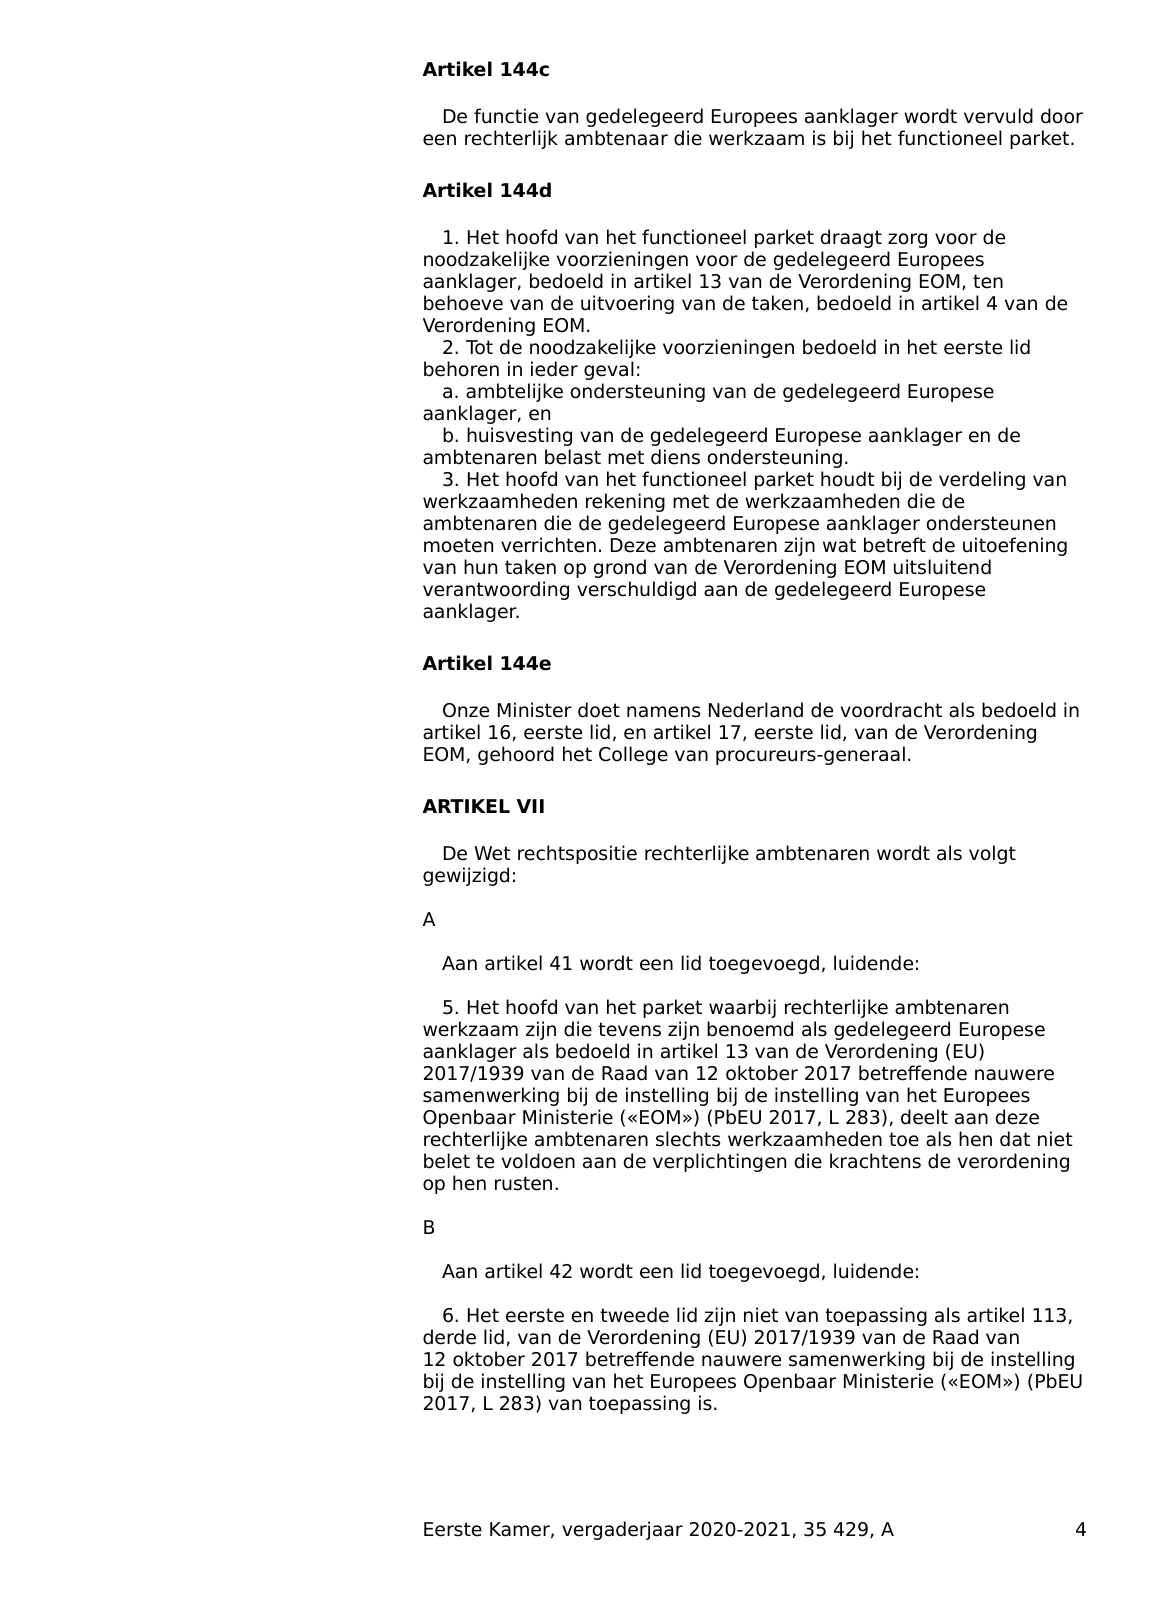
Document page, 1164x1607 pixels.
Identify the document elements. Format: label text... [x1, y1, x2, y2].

text Onze Minister doet namens Nederland de voordracht als bedoeld in artikel 16, eerste lid, en artikel 17, eerste lid, van de Verordening EOM, gehoord het College van procureurs-generaal. [422, 699, 1087, 766]
text a. ambtelijke ondersteuning van de gedelegeerd Europese aanklager, en [422, 381, 1087, 425]
text A [422, 909, 1087, 931]
text B [422, 1217, 1087, 1239]
text De functie van gedelegeerd Europees aanklager wordt vervuld door een rechterlijk ambtenaar die werkzaam is bij het functioneel parket. [422, 106, 1087, 150]
subtitle ARTIKEL VII [422, 796, 1087, 817]
text 3. Het hoofd van het functioneel parket houdt bij de verdeling van werkzaamheden rekening met de werkzaamheden die de ambtenaren die de gedelegeerd Europese aanklager ondersteunen moeten verrichten. Deze ambtenaren zijn wat betreft de uitoefening van hun taken op grond van de Verordening EOM uitsluitend verantwoording verschuldigd aan de gedelegeerd Europese aanklager. [422, 469, 1087, 623]
text 2. Tot de noodzakelijke voorzieningen bedoeld in het eerste lid behoren in ieder geval: [422, 337, 1087, 381]
subtitle Artikel 144e [422, 653, 1087, 674]
text 6. Het eerste en tweede lid zijn niet van toepassing als artikel 113, derde lid, van de Verordening (EU) 2017/1939 van de Raad van 12 oktober 2017 betreffende nauwere samenwerking bij de instelling bij de instelling van het Europees Openbaar Ministerie («EOM») (PbEU 2017, L 283) van toepassing is. [422, 1305, 1087, 1415]
text 5. Het hoofd van het parket waarbij rechterlijke ambtenaren werkzaam zijn die tevens zijn benoemd als gedelegeerd Europese aanklager als bedoeld in artikel 13 van de Verordening (EU) 2017/1939 van de Raad van 12 oktober 2017 betreffende nauwere samenwerking bij de instelling bij de instelling van het Europees Openbaar Ministerie («EOM») (PbEU 2017, L 283), deelt aan deze rechterlijke ambtenaren slechts werkzaamheden toe als hen dat niet belet te voldoen aan de verplichtingen die krachtens de verordening op hen rusten. [422, 997, 1087, 1195]
subtitle Artikel 144c [422, 59, 1087, 81]
text 1. Het hoofd van het functioneel parket draagt zorg voor de noodzakelijke voorzieningen voor de gedelegeerd Europees aanklager, bedoeld in artikel 13 van de Verordening EOM, ten behoeve van de uitvoering van de taken, bedoeld in artikel 4 van de Verordening EOM. [422, 227, 1087, 337]
subtitle Artikel 144d [422, 180, 1087, 202]
text Aan artikel 42 wordt een lid toegevoegd, luidende: [422, 1261, 1087, 1283]
text De Wet rechtspositie rechterlijke ambtenaren wordt als volgt gewijzigd: [422, 842, 1087, 886]
text b. huisvesting van de gedelegeerd Europese aanklager en de ambtenaren belast met diens ondersteuning. [422, 425, 1087, 469]
text Aan artikel 41 wordt een lid toegevoegd, luidende: [422, 953, 1087, 975]
